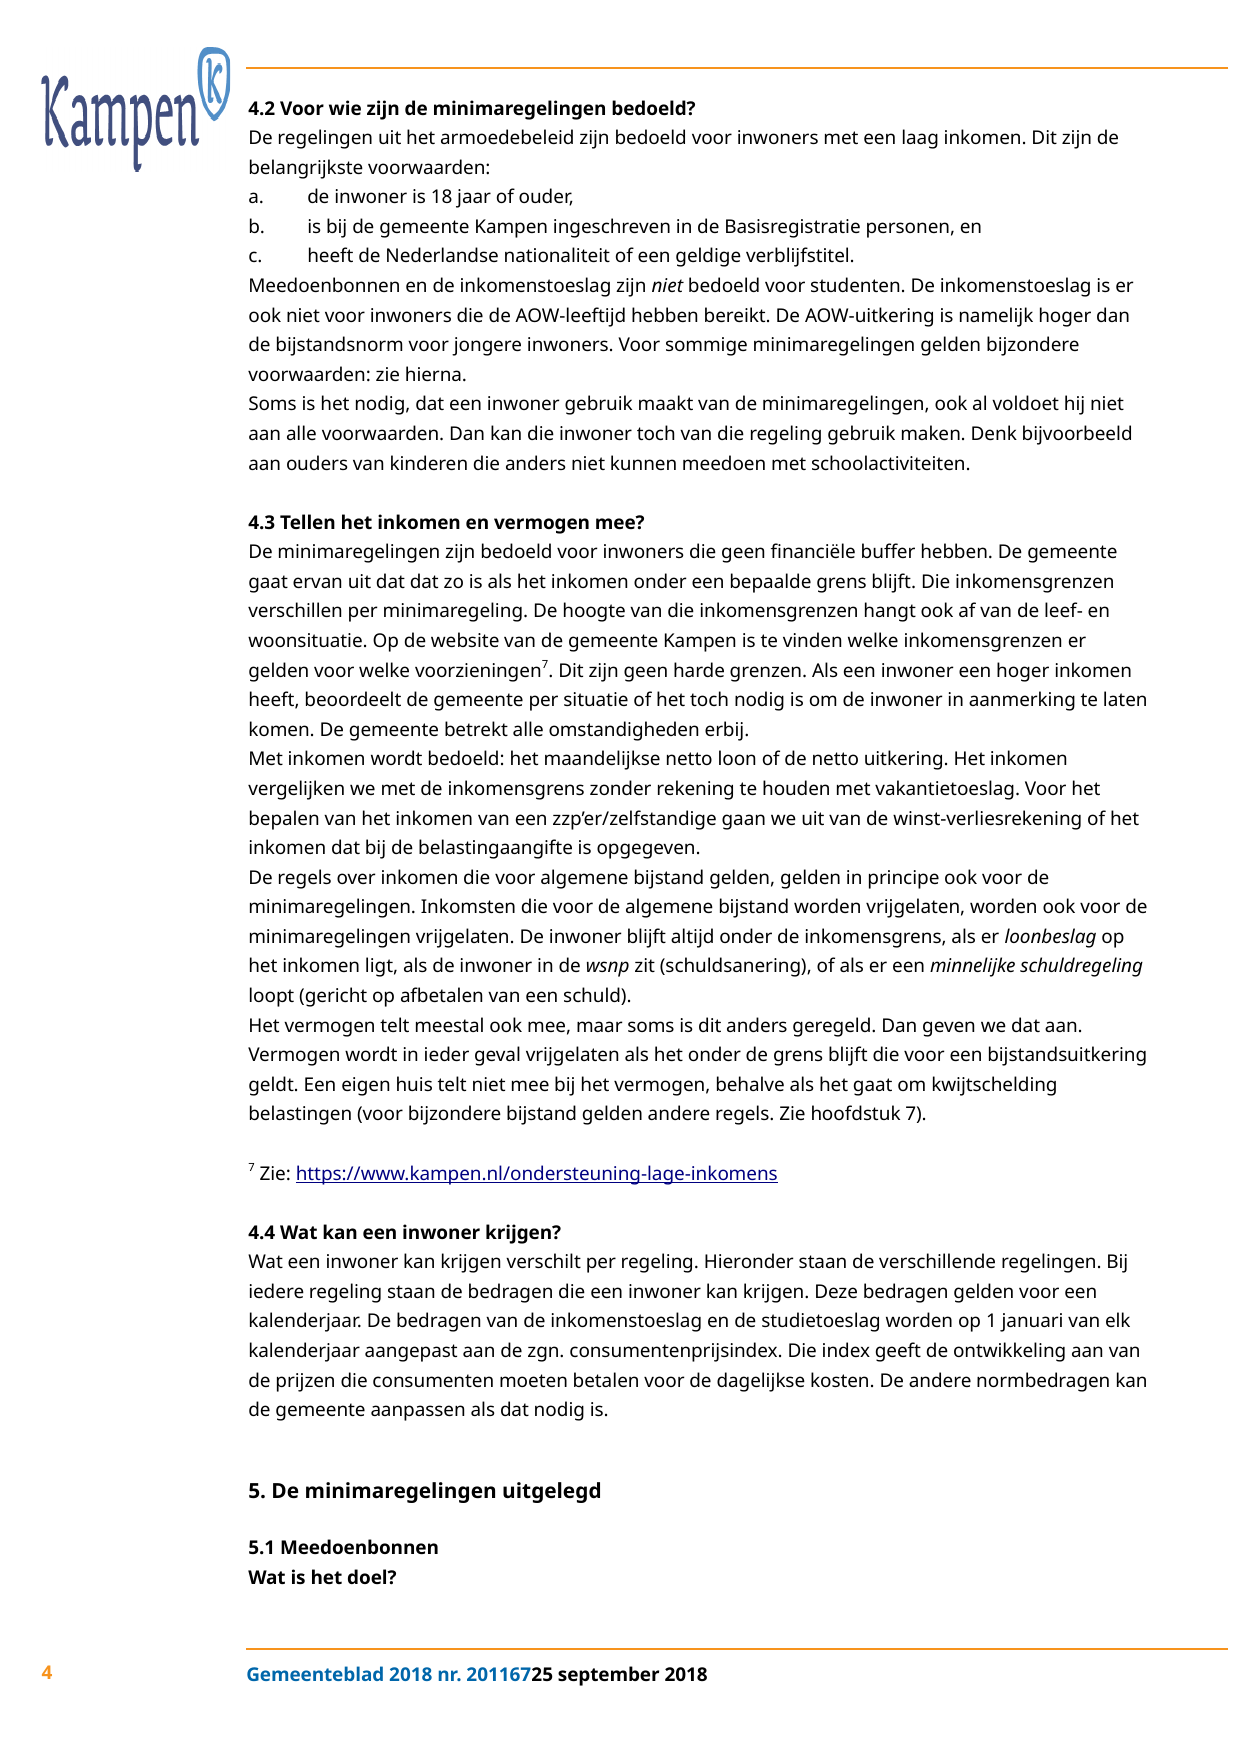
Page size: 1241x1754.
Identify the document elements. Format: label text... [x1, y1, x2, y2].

text De regels over inkomen die voor algemene bijstand gelden, gelden in principe ook voor de minimaregelingen. Inkomsten die voor de algemene bijstand worden vrijgelaten, worden ook voor de minimaregelingen vrijgelaten. De inwoner blijft altijd onder de inkomensgrens, als er loonbeslag op het inkomen ligt, als de inwoner in de wsnp zit (schuldsanering), of als er een minnelijke schuldregeling loopt (gericht op afbetalen van een schuld). [248, 864, 1152, 1008]
text Wat een inwoner kan krijgen verschilt per regeling. Hieronder staan de verschillende regelingen. Bij iedere regeling staan de bedragen die een inwoner kan krijgen. Deze bedragen gelden voor een kalenderjaar. De bedragen van de inkomenstoeslag en de studietoeslag worden op 1 januari van elk kalenderjaar aangepast aan de zgn. consumentenprijsindex. Die index geeft de ontwikkeling aan van de prijzen die consumenten moeten betalen voor de dagelijkse kosten. De andere normbedragen kan de gemeente aanpassen als dat nodig is. [248, 1248, 1152, 1422]
text 7 Zie: https://www.kampen.nl/ondersteuning-lage-inkomens [248, 1160, 1152, 1186]
text 4.4 Wat kan een inwoner krijgen? [248, 1219, 1152, 1245]
list is bij de gemeente Kampen ingeschreven in de Basisregistratie personen, en [248, 213, 1152, 239]
text Soms is het nodig, dat een inwoner gebruik maakt van de minimaregelingen, ook al voldoet hij niet aan alle voorwaarden. Dan kan die inwoner toch van die regeling gebruik maken. Denk bijvoorbeeld aan ouders van kinderen die anders niet kunnen meedoen met schoolactiviteiten. [248, 391, 1152, 476]
list de inwoner is 18 jaar of ouder, [248, 183, 1152, 209]
text 4.3 Tellen het inkomen en vermogen mee? [248, 509, 1152, 535]
text Meedoenbonnen en de inkomenstoeslag zijn niet bedoeld voor studenten. De inkomenstoeslag is er ook niet voor inwoners die de AOW-leeftijd hebben bereikt. De AOW-uitkering is namelijk hoger dan de bijstandsnorm voor jongere inwoners. Voor sommige minimaregelingen gelden bijzondere voorwaarden: zie hierna. [248, 272, 1152, 387]
text 5. De minimaregelingen uitgelegd [248, 1476, 1152, 1505]
text 4.2 Voor wie zijn de minimaregelingen bedoeld? [248, 95, 1152, 121]
text De regelingen uit het armoedebeleid zijn bedoeld voor inwoners met een laag inkomen. Dit zijn de belangrijkste voorwaarden: [248, 124, 1152, 180]
picture [41, 47, 231, 172]
text Wat is het doel? [248, 1564, 1152, 1590]
text Het vermogen telt meestal ook mee, maar soms is dit anders geregeld. Dan geven we dat aan. Vermogen wordt in ieder geval vrijgelaten als het onder de grens blijft die voor een bijstandsuitkering geldt. Een eigen huis telt niet mee bij het vermogen, behalve als het gaat om kwijtschelding belastingen (voor bijzondere bijstand gelden andere regels. Zie hoofdstuk 7). [248, 1012, 1152, 1126]
text De minimaregelingen zijn bedoeld voor inwoners die geen financiële buffer hebben. De gemeente gaat ervan uit dat dat zo is als het inkomen onder een bepaalde grens blijft. Die inkomensgrenzen verschillen per minimaregeling. De hoogte van die inkomensgrenzen hangt ook af van de leef- en woonsituatie. Op de website van de gemeente Kampen is te vinden welke inkomensgrenzen er gelden voor welke voorzieningen7. Dit zijn geen harde grenzen. Als een inwoner een hoger inkomen heeft, beoordeelt de gemeente per situatie of het toch nodig is om de inwoner in aanmerking te laten komen. De gemeente betrekt alle omstandigheden erbij. [248, 538, 1152, 742]
list heeft de Nederlandse nationaliteit of een geldige verblijfstitel. [248, 243, 1152, 268]
text 5.1 Meedoenbonnen [248, 1534, 1152, 1560]
text Met inkomen wordt bedoeld: het maandelijkse netto loon of de netto uitkering. Het inkomen vergelijken we met de inkomensgrens zonder rekening te houden met vakantietoeslag. Voor het bepalen van het inkomen van een zzp’er/zelfstandige gaan we uit van de winst-verliesrekening of het inkomen dat bij de belastingaangifte is opgegeven. [248, 746, 1152, 860]
